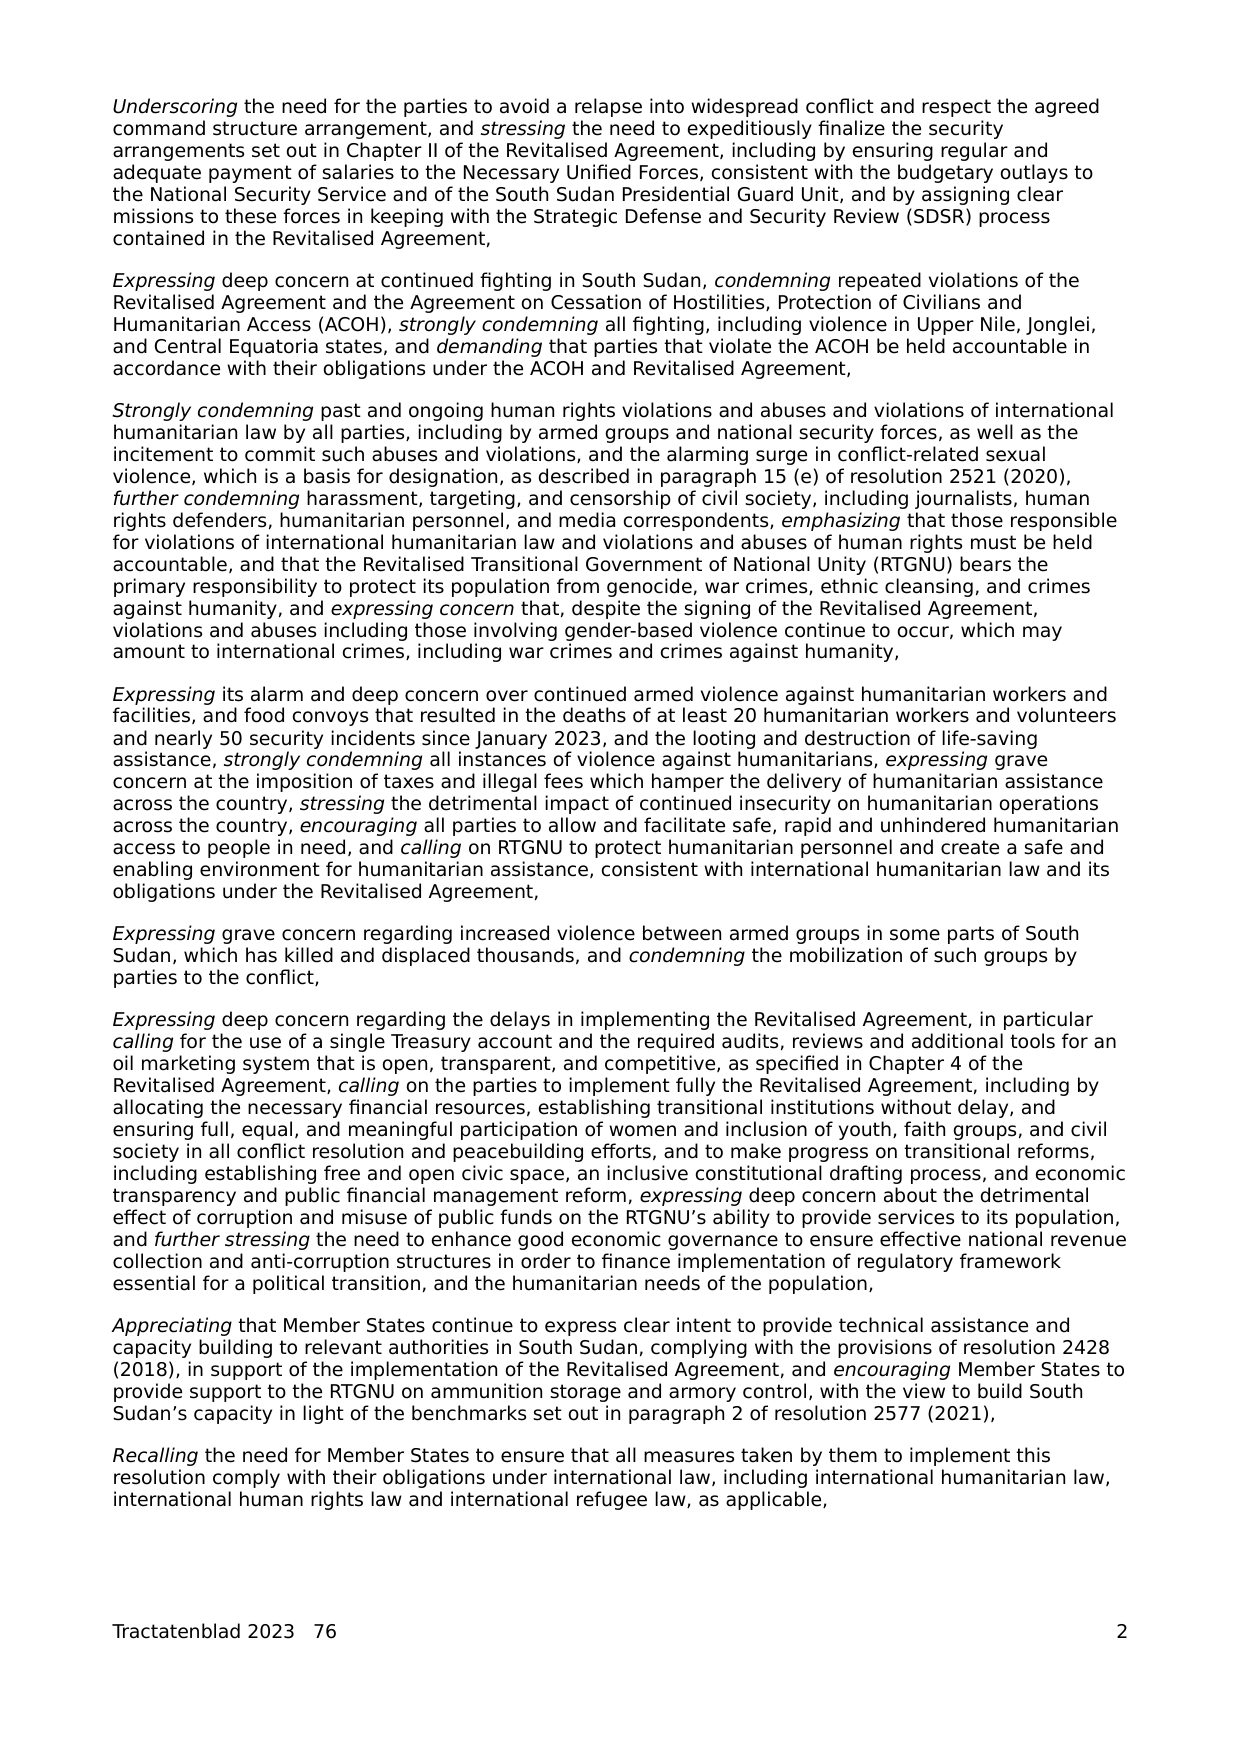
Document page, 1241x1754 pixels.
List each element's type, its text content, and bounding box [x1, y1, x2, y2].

text Underscoring the need for the parties to avoid a relapse into widespread conflict and respect the agreed command structure arrangement, and stressing the need to expeditiously finalize the security arrangements set out in Chapter II of the Revitalised Agreement, including by ensuring regular and adequate payment of salaries to the Necessary Unified Forces, consistent with the budgetary outlays to the National Security Service and of the South Sudan Presidential Guard Unit, and by assigning clear missions to these forces in keeping with the Strategic Defense and Security Review (SDSR) process contained in the Revitalised Agreement, [112, 96, 1128, 250]
text Expressing deep concern regarding the delays in implementing the Revitalised Agreement, in particular calling for the use of a single Treasury account and the required audits, reviews and additional tools for an oil marketing system that is open, transparent, and competitive, as specified in Chapter 4 of the Revitalised Agreement, calling on the parties to implement fully the Revitalised Agreement, including by allocating the necessary financial resources, establishing transitional institutions without delay, and ensuring full, equal, and meaningful participation of women and inclusion of youth, faith groups, and civil society in all conflict resolution and peacebuilding efforts, and to make progress on transitional reforms, including establishing free and open civic space, an inclusive constitutional drafting process, and economic transparency and public financial management reform, expressing deep concern about the detrimental effect of corruption and misuse of public funds on the RTGNU’s ability to provide services to its population, and further stressing the need to enhance good economic governance to ensure effective national revenue collection and anti-corruption structures in order to finance implementation of regulatory framework essential for a political transition, and the humanitarian needs of the population, [112, 1009, 1128, 1295]
text Appreciating that Member States continue to express clear intent to provide technical assistance and capacity building to relevant authorities in South Sudan, complying with the provisions of resolution 2428 (2018), in support of the implementation of the Revitalised Agreement, and encouraging Member States to provide support to the RTGNU on ammunition storage and armory control, with the view to build South Sudan’s capacity in light of the benchmarks set out in paragraph 2 of resolution 2577 (2021), [112, 1315, 1128, 1425]
text Strongly condemning past and ongoing human rights violations and abuses and violations of international humanitarian law by all parties, including by armed groups and national security forces, as well as the incitement to commit such abuses and violations, and the alarming surge in conflict-related sexual violence, which is a basis for designation, as described in paragraph 15 (e) of resolution 2521 (2020), further condemning harassment, targeting, and censorship of civil society, including journalists, human rights defenders, humanitarian personnel, and media correspondents, emphasizing that those responsible for violations of international humanitarian law and violations and abuses of human rights must be held accountable, and that the Revitalised Transitional Government of National Unity (RTGNU) bears the primary responsibility to protect its population from genocide, war crimes, ethnic cleansing, and crimes against humanity, and expressing concern that, despite the signing of the Revitalised Agreement, violations and abuses including those involving gender-based violence continue to occur, which may amount to international crimes, including war crimes and crimes against humanity, [112, 400, 1128, 663]
text Recalling the need for Member States to ensure that all measures taken by them to implement this resolution comply with their obligations under international law, including international humanitarian law, international human rights law and international refugee law, as applicable, [112, 1445, 1128, 1511]
text Expressing grave concern regarding increased violence between armed groups in some parts of South Sudan, which has killed and displaced thousands, and condemning the mobilization of such groups by parties to the conflict, [112, 923, 1128, 989]
text Expressing deep concern at continued fighting in South Sudan, condemning repeated violations of the Revitalised Agreement and the Agreement on Cessation of Hostilities, Protection of Civilians and Humanitarian Access (ACOH), strongly condemning all fighting, including violence in Upper Nile, Jonglei, and Central Equatoria states, and demanding that parties that violate the ACOH be held accountable in accordance with their obligations under the ACOH and Revitalised Agreement, [112, 270, 1128, 380]
text Expressing its alarm and deep concern over continued armed violence against humanitarian workers and facilities, and food convoys that resulted in the deaths of at least 20 humanitarian workers and volunteers and nearly 50 security incidents since January 2023, and the looting and destruction of life-saving assistance, strongly condemning all instances of violence against humanitarians, expressing grave concern at the imposition of taxes and illegal fees which hamper the delivery of humanitarian assistance across the country, stressing the detrimental impact of continued insecurity on humanitarian operations across the country, encouraging all parties to allow and facilitate safe, rapid and unhindered humanitarian access to people in need, and calling on RTGNU to protect humanitarian personnel and create a safe and enabling environment for humanitarian assistance, consistent with international humanitarian law and its obligations under the Revitalised Agreement, [112, 683, 1128, 903]
